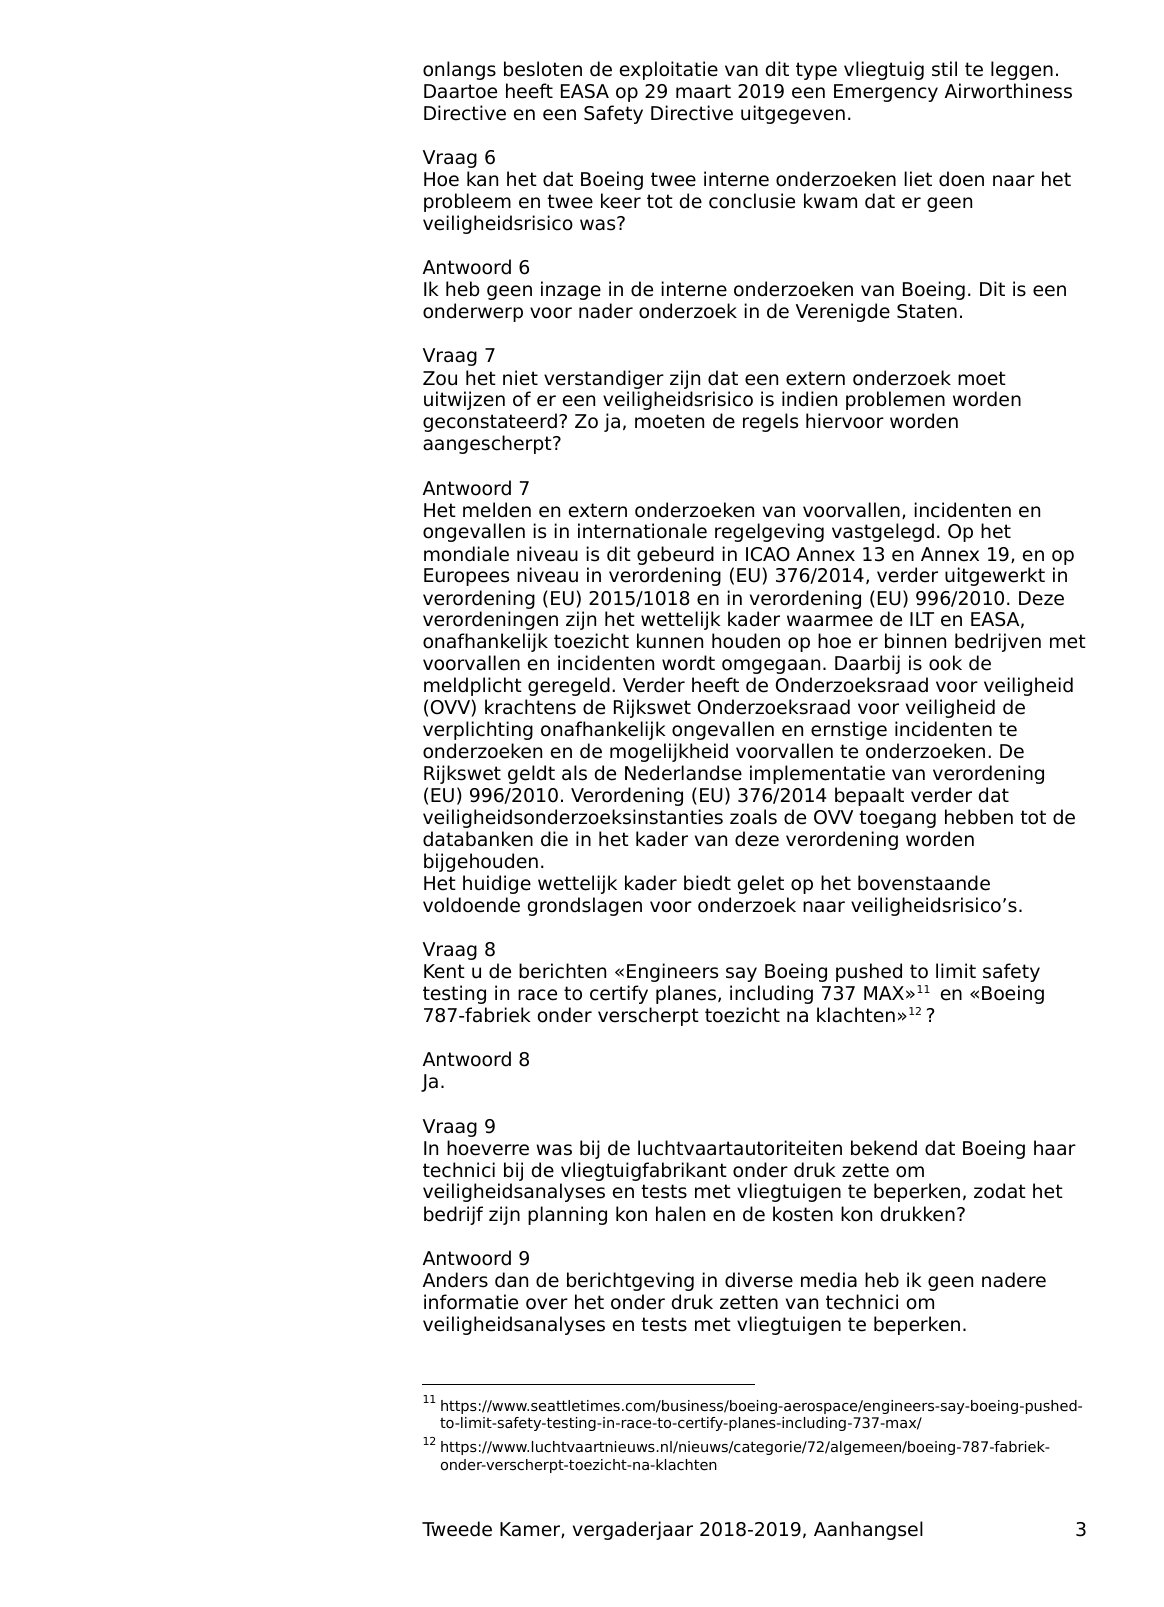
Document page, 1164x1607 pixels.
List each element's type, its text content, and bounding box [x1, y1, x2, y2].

text Anders dan de berichtgeving in diverse media heb ik geen nadere informatie over het onder druk zetten van technici om veiligheidsanalyses en tests met vliegtuigen te beperken. [422, 1269, 1087, 1336]
text onlangs besloten de exploitatie van dit type vliegtuig stil te leggen. Daartoe heeft EASA op 29 maart 2019 een Emergency Airworthiness Directive en een Safety Directive uitgegeven. [422, 59, 1087, 125]
text Het melden en extern onderzoeken van voorvallen, incidenten en ongevallen is in internationale regelgeving vastgelegd. Op het mondiale niveau is dit gebeurd in ICAO Annex 13 en Annex 19, en op Europees niveau in verordening (EU) 376/2014, verder uitgewerkt in verordening (EU) 2015/1018 en in verordening (EU) 996/2010. Deze verordeningen zijn het wettelijk kader waarmee de ILT en EASA, onafhankelijk toezicht kunnen houden op hoe er binnen bedrijven met voorvallen en incidenten wordt omgegaan. Daarbij is ook de meldplicht geregeld. Verder heeft de Onderzoeksraad voor veiligheid (OVV) krachtens de Rijkswet Onderzoeksraad voor veiligheid de verplichting onafhankelijk ongevallen en ernstige incidenten te onderzoeken en de mogelijkheid voorvallen te onderzoeken. De Rijkswet geldt als de Nederlandse implementatie van verordening (EU) 996/2010. Verordening (EU) 376/2014 bepaalt verder dat veiligheidsonderzoeksinstanties zoals de OVV toegang hebben tot de databanken die in het kader van deze verordening worden bijgehouden. [422, 499, 1087, 873]
text Antwoord 6 [422, 257, 1087, 279]
text In hoeverre was bij de luchtvaartautoriteiten bekend dat Boeing haar technici bij de vliegtuigfabrikant onder druk zette om veiligheidsanalyses en tests met vliegtuigen te beperken, zodat het bedrijf zijn planning kon halen en de kosten kon drukken? [422, 1137, 1087, 1225]
text Vraag 7 [422, 345, 1087, 367]
text Ik heb geen inzage in de interne onderzoeken van Boeing. Dit is een onderwerp voor nader onderzoek in de Verenigde Staten. [422, 279, 1087, 323]
text Het huidige wettelijk kader biedt gelet op het bovenstaande voldoende grondslagen voor onderzoek naar veiligheidsrisico’s. [422, 873, 1087, 917]
text Antwoord 7 [422, 477, 1087, 499]
text Antwoord 8 [422, 1049, 1087, 1071]
text https://www.seattletimes.com/business/boeing-aerospace/engineers-say-boeing-pushed-to-limit-safety-testing-in-race-to-certify-planes-including-737-max/ [422, 1393, 1087, 1432]
text Zou het niet verstandiger zijn dat een extern onderzoek moet uitwijzen of er een veiligheidsrisico is indien problemen worden geconstateerd? Zo ja, moeten de regels hiervoor worden aangescherpt? [422, 367, 1087, 455]
text Antwoord 9 [422, 1248, 1087, 1269]
text Vraag 6 [422, 147, 1087, 169]
text Vraag 9 [422, 1116, 1087, 1137]
text Hoe kan het dat Boeing twee interne onderzoeken liet doen naar het probleem en twee keer tot de conclusie kwam dat er geen veiligheidsrisico was? [422, 169, 1087, 235]
text Kent u de berichten «Engineers say Boeing pushed to limit safety testing in race to certify planes, including 737 MAX» en «Boeing 787-fabriek onder verscherpt toezicht na klachten»? [422, 961, 1087, 1027]
text https://www.luchtvaartnieuws.nl/nieuws/categorie/72/algemeen/boeing-787-fabriek-onder-verscherpt-toezicht-na-klachten [422, 1435, 1087, 1474]
text Ja. [422, 1071, 1087, 1093]
text Vraag 8 [422, 939, 1087, 961]
